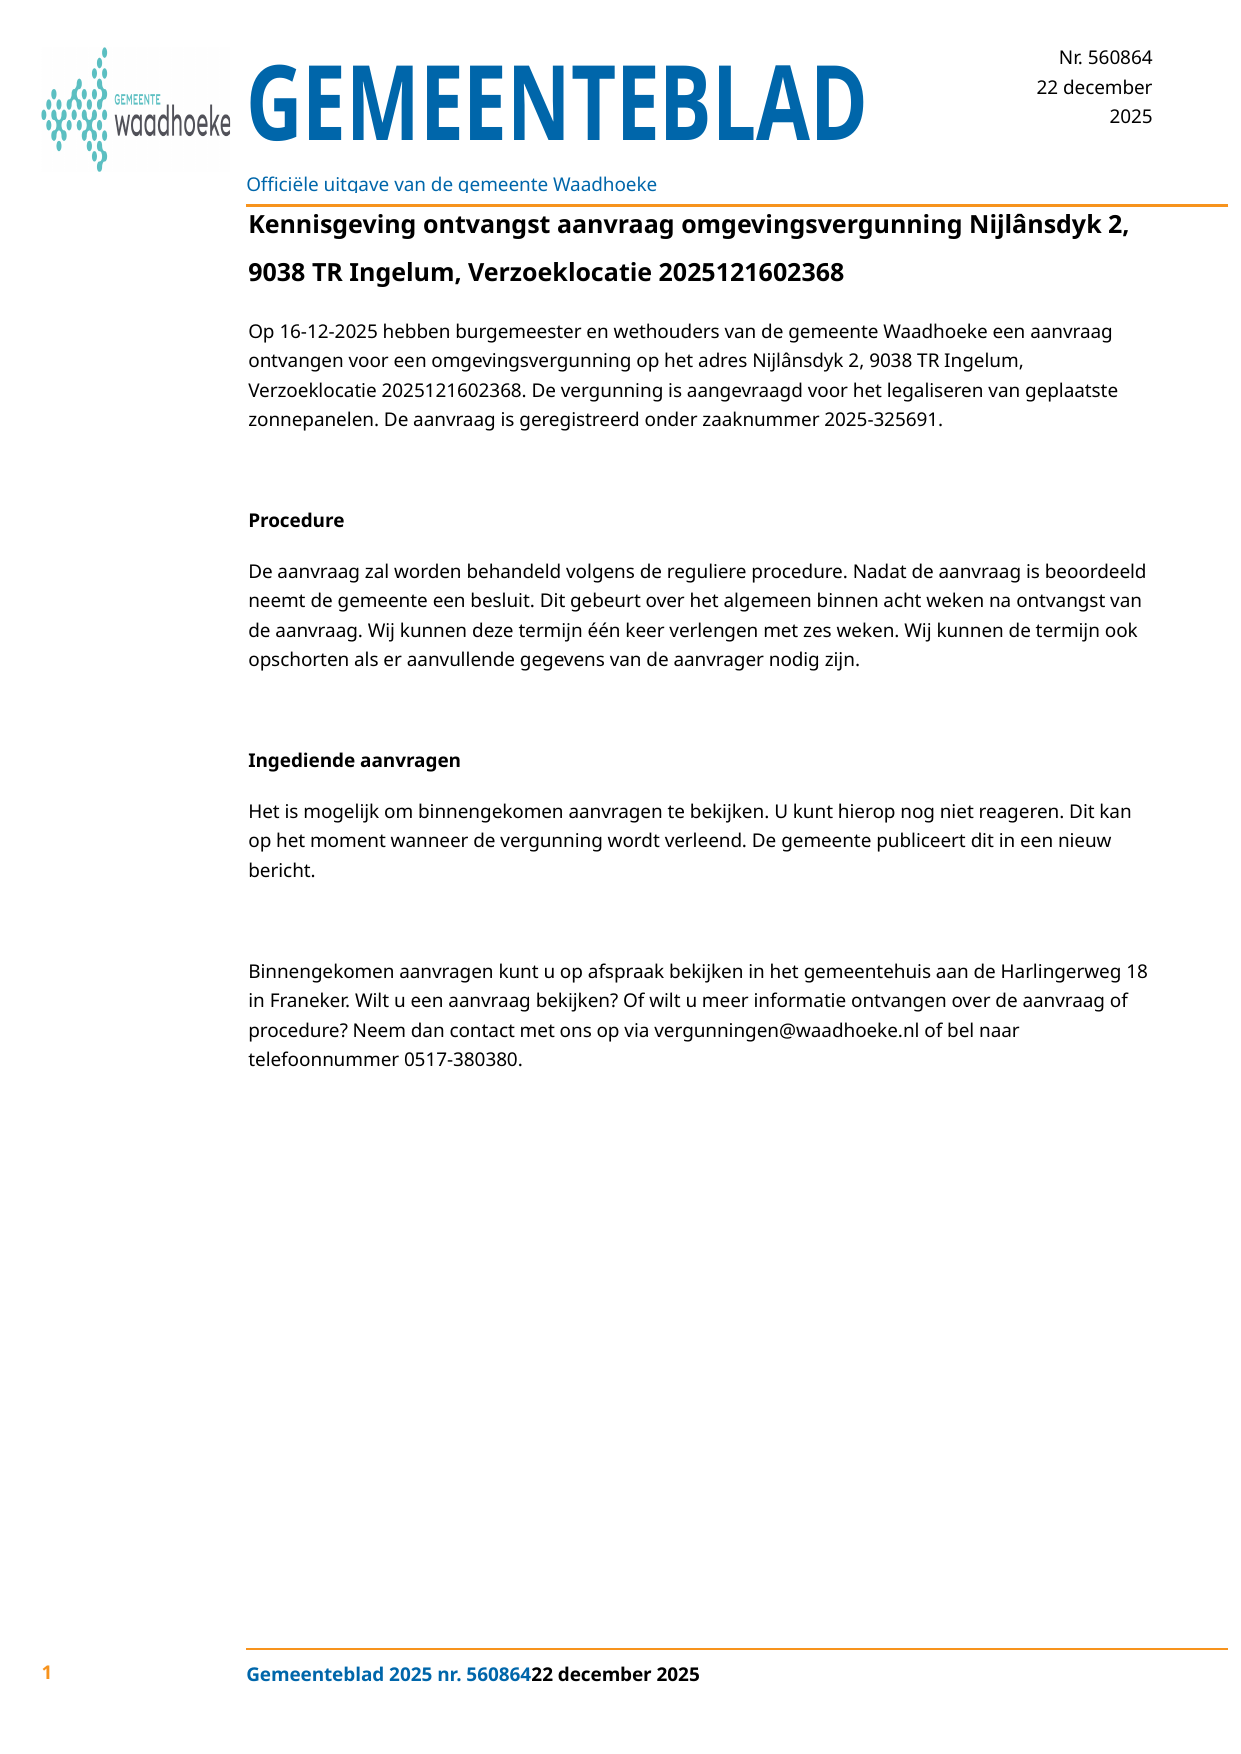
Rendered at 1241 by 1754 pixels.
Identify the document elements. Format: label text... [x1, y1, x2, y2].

text Kennisgeving ontvangst aanvraag omgevingsvergunning Nijlânsdyk 2, 9038 TR Ingelum, Verzoeklocatie 2025121602368 [248, 207, 1152, 288]
picture [41, 47, 231, 172]
text Binnengekomen aanvragen kunt u op afspraak bekijken in het gemeentehuis aan de Harlingerweg 18 in Franeker. Wilt u een aanvraag bekijken? Of wilt u meer informatie ontvangen over de aanvraag of procedure? Neem dan contact met ons op via vergunningen@waadhoeke.nl of bel naar telefoonnummer 0517-380380. [248, 958, 1152, 1072]
text Het is mogelijk om binnengekomen aanvragen te bekijken. U kunt hierop nog niet reageren. Dit kan op het moment wanneer de vergunning wordt verleend. De gemeente publiceert dit in een nieuw bericht. [248, 798, 1152, 883]
text Ingediende aanvragen [248, 747, 1152, 773]
text Op 16-12-2025 hebben burgemeester en wethouders van de gemeente Waadhoeke een aanvraag ontvangen voor een omgevingsvergunning op het adres Nijlânsdyk 2, 9038 TR Ingelum, Verzoeklocatie 2025121602368. De vergunning is aangevraagd voor het legaliseren van geplaatste zonnepanelen. De aanvraag is geregistreerd onder zaaknummer 2025-325691. [248, 318, 1152, 432]
text De aanvraag zal worden behandeld volgens de reguliere procedure. Nadat de aanvraag is beoordeeld neemt de gemeente een besluit. Dit gebeurt over het algemeen binnen acht weken na ontvangst van de aanvraag. Wij kunnen deze termijn één keer verlengen met zes weken. Wij kunnen de termijn ook opschorten als er aanvullende gegevens van de aanvrager nodig zijn. [248, 558, 1152, 672]
text Procedure [248, 507, 1152, 533]
